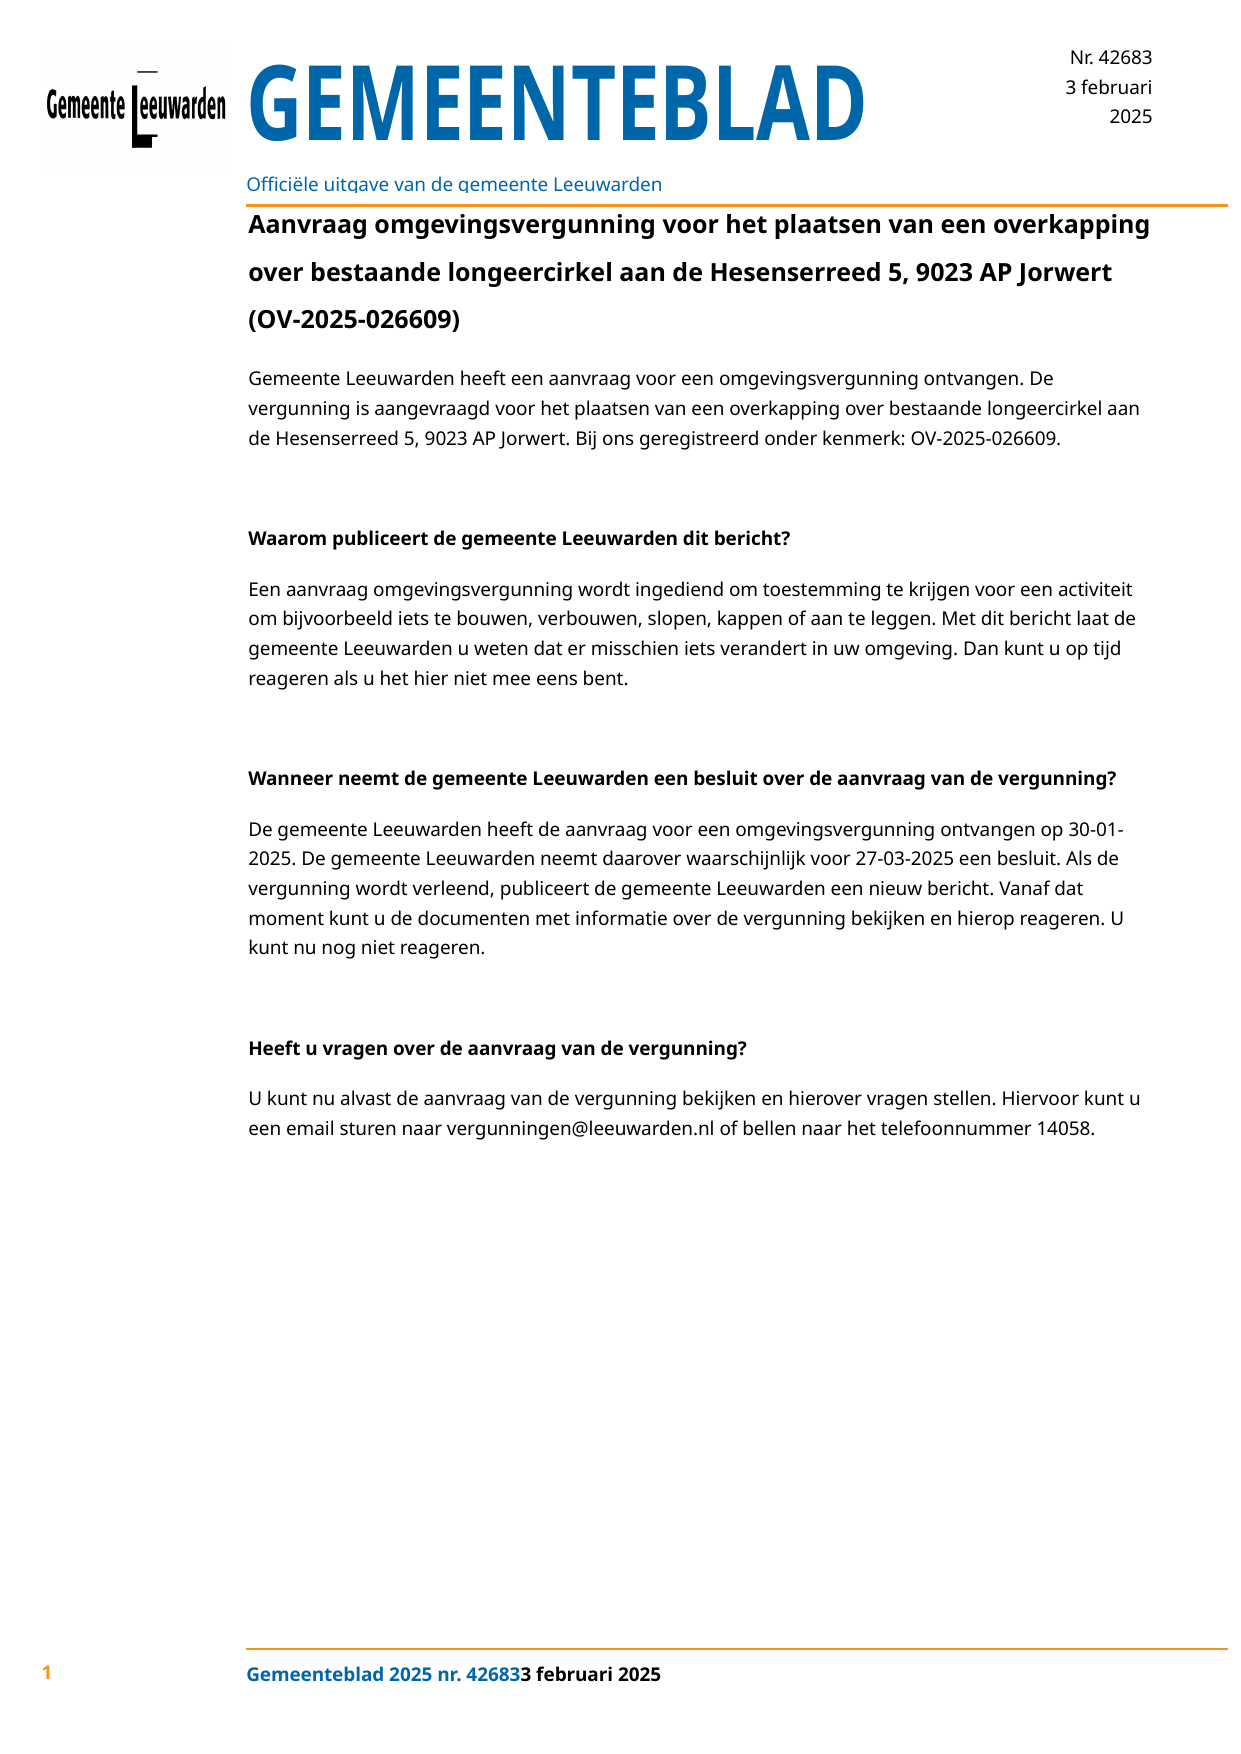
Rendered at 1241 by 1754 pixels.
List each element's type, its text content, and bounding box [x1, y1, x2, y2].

text Wanneer neemt de gemeente Leeuwarden een besluit over de aanvraag van de vergunning? [248, 766, 1152, 791]
text De gemeente Leeuwarden heeft de aanvraag voor een omgevingsvergunning ontvangen op 30-01-2025. De gemeente Leeuwarden neemt daarover waarschijnlijk voor 27-03-2025 een besluit. Als de vergunning wordt verleend, publiceert de gemeente Leeuwarden een nieuw bericht. Vanaf dat moment kunt u de documenten met informatie over de vergunning bekijken en hierop reageren. U kunt nu nog niet reageren. [248, 816, 1152, 960]
text Waarom publiceert de gemeente Leeuwarden dit bericht? [248, 526, 1152, 551]
text Aanvraag omgevingsvergunning voor het plaatsen van een overkapping over bestaande longeercirkel aan de Hesenserreed 5, 9023 AP Jorwert (OV-2025-026609) [248, 207, 1152, 336]
picture [41, 47, 231, 172]
text Gemeente Leeuwarden heeft een aanvraag voor een omgevingsvergunning ontvangen. De vergunning is aangevraagd voor het plaatsen van een overkapping over bestaande longeercirkel aan de Hesenserreed 5, 9023 AP Jorwert. Bij ons geregistreerd onder kenmerk: OV-2025-026609. [248, 366, 1152, 450]
text Heeft u vragen over de aanvraag van de vergunning? [248, 1035, 1152, 1061]
text Een aanvraag omgevingsvergunning wordt ingediend om toestemming te krijgen voor een activiteit om bijvoorbeeld iets te bouwen, verbouwen, slopen, kappen of aan te leggen. Met dit bericht laat de gemeente Leeuwarden u weten dat er misschien iets verandert in uw omgeving. Dan kunt u op tijd reageren als u het hier niet mee eens bent. [248, 576, 1152, 690]
text U kunt nu alvast de aanvraag van de vergunning bekijken en hierover vragen stellen. Hiervoor kunt u een email sturen naar vergunningen@leeuwarden.nl of bellen naar het telefoonnummer 14058. [248, 1086, 1152, 1141]
